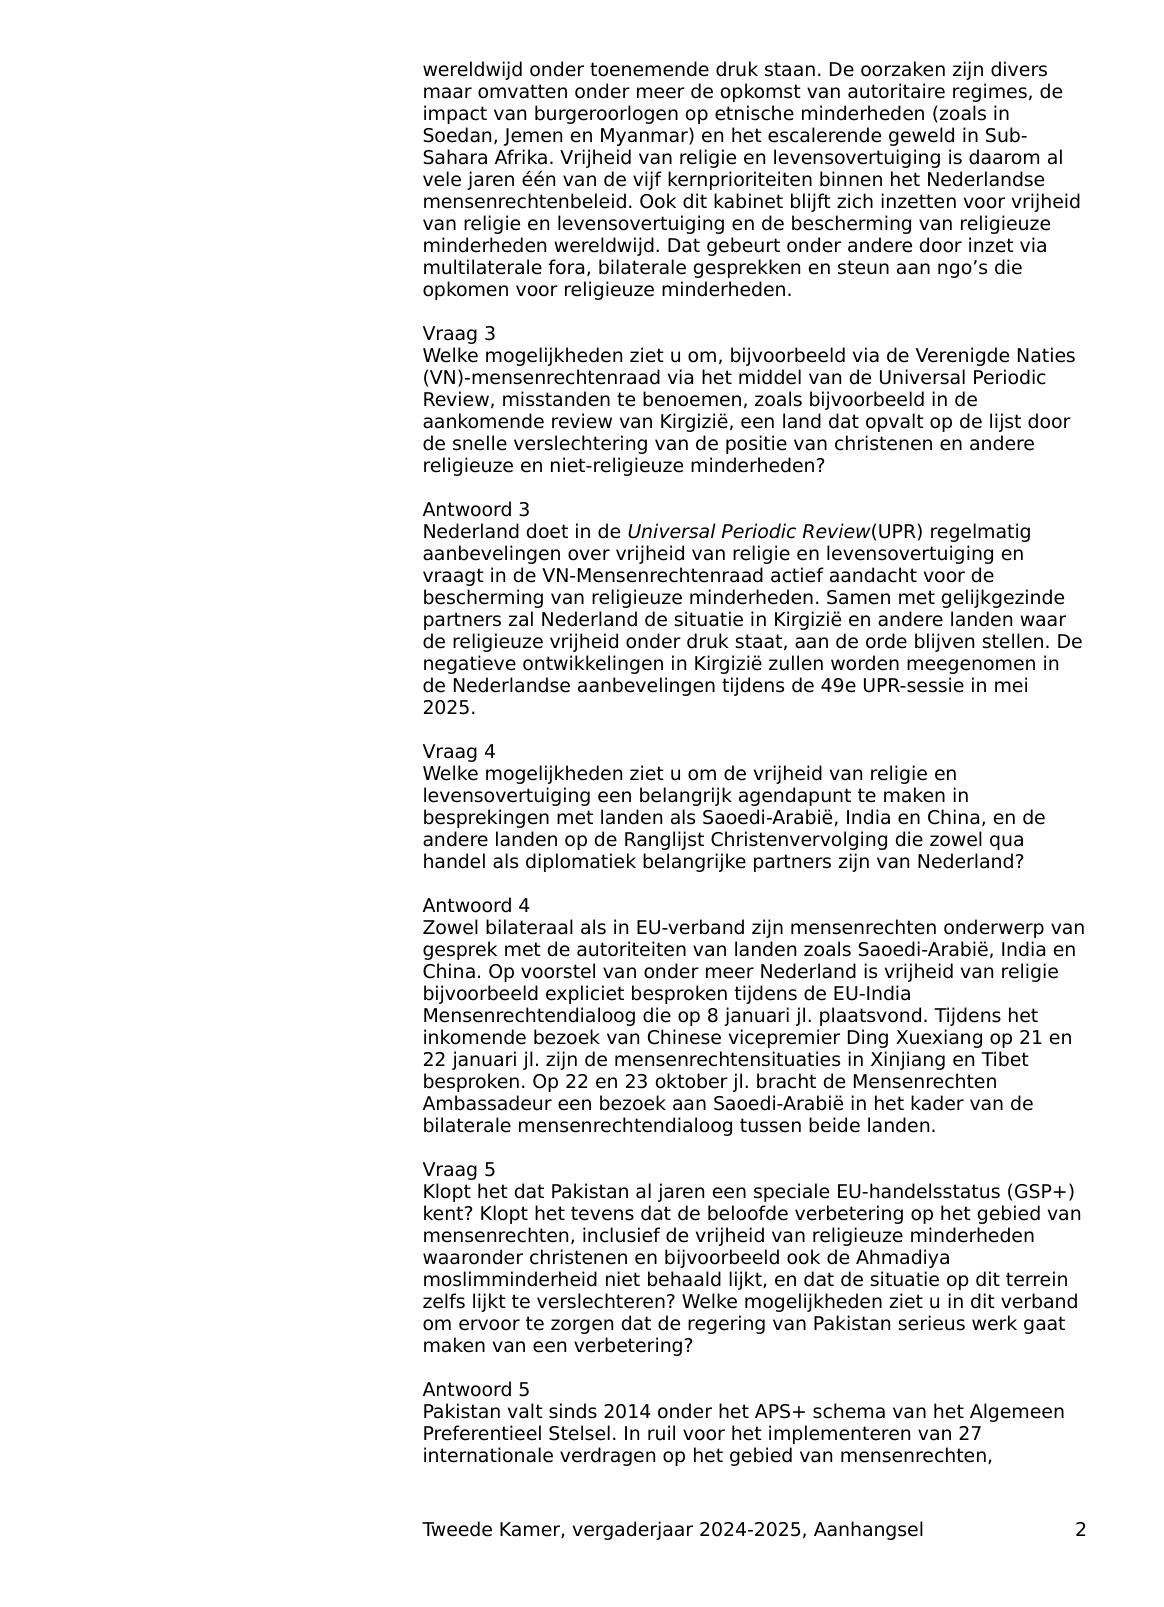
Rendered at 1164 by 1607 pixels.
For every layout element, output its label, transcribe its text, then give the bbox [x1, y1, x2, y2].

text Vraag 4 [422, 741, 1087, 763]
text wereldwijd onder toenemende druk staan. De oorzaken zijn divers maar omvatten onder meer de opkomst van autoritaire regimes, de impact van burgeroorlogen op etnische minderheden (zoals in Soedan, Jemen en Myanmar) en het escalerende geweld in Sub-Sahara Afrika. Vrijheid van religie en levensovertuiging is daarom al vele jaren één van de vijf kernprioriteiten binnen het Nederlandse mensenrechtenbeleid. Ook dit kabinet blijft zich inzetten voor vrijheid van religie en levensovertuiging en de bescherming van religieuze minderheden wereldwijd. Dat gebeurt onder andere door inzet via multilaterale fora, bilaterale gesprekken en steun aan ngo’s die opkomen voor religieuze minderheden. [422, 59, 1087, 301]
text Vraag 5 [422, 1159, 1087, 1181]
text Welke mogelijkheden ziet u om, bijvoorbeeld via de Verenigde Naties (VN)-mensenrechtenraad via het middel van de Universal Periodic Review, misstanden te benoemen, zoals bijvoorbeeld in de aankomende review van Kirgizië, een land dat opvalt op de lijst door de snelle verslechtering van de positie van christenen en andere religieuze en niet-religieuze minderheden? [422, 345, 1087, 477]
text Welke mogelijkheden ziet u om de vrijheid van religie en levensovertuiging een belangrijk agendapunt te maken in besprekingen met landen als Saoedi-Arabië, India en China, en de andere landen op de Ranglijst Christenvervolging die zowel qua handel als diplomatiek belangrijke partners zijn van Nederland? [422, 763, 1087, 873]
text Antwoord 4 [422, 895, 1087, 917]
text Pakistan valt sinds 2014 onder het APS+ schema van het Algemeen Preferentieel Stelsel. In ruil voor het implementeren van 27 internationale verdragen op het gebied van mensenrechten, [422, 1401, 1087, 1467]
text Nederland doet in de Universal Periodic Review(UPR) regelmatig aanbevelingen over vrijheid van religie en levensovertuiging en vraagt in de VN-Mensenrechtenraad actief aandacht voor de bescherming van religieuze minderheden. Samen met gelijkgezinde partners zal Nederland de situatie in Kirgizië en andere landen waar de religieuze vrijheid onder druk staat, aan de orde blijven stellen. De negatieve ontwikkelingen in Kirgizië zullen worden meegenomen in de Nederlandse aanbevelingen tijdens de 49e UPR-sessie in mei 2025. [422, 521, 1087, 719]
text Zowel bilateraal als in EU-verband zijn mensenrechten onderwerp van gesprek met de autoriteiten van landen zoals Saoedi-Arabië, India en China. Op voorstel van onder meer Nederland is vrijheid van religie bijvoorbeeld expliciet besproken tijdens de EU-India Mensenrechtendialoog die op 8 januari jl. plaatsvond. Tijdens het inkomende bezoek van Chinese vicepremier Ding Xuexiang op 21 en 22 januari jl. zijn de mensenrechtensituaties in Xinjiang en Tibet besproken. Op 22 en 23 oktober jl. bracht de Mensenrechten Ambassadeur een bezoek aan Saoedi-Arabië in het kader van de bilaterale mensenrechtendialoog tussen beide landen. [422, 917, 1087, 1137]
text Vraag 3 [422, 323, 1087, 345]
text Antwoord 5 [422, 1379, 1087, 1401]
text Klopt het dat Pakistan al jaren een speciale EU-handelsstatus (GSP+) kent? Klopt het tevens dat de beloofde verbetering op het gebied van mensenrechten, inclusief de vrijheid van religieuze minderheden waaronder christenen en bijvoorbeeld ook de Ahmadiya moslimminderheid niet behaald lijkt, en dat de situatie op dit terrein zelfs lijkt te verslechteren? Welke mogelijkheden ziet u in dit verband om ervoor te zorgen dat de regering van Pakistan serieus werk gaat maken van een verbetering? [422, 1181, 1087, 1357]
text Antwoord 3 [422, 499, 1087, 521]
